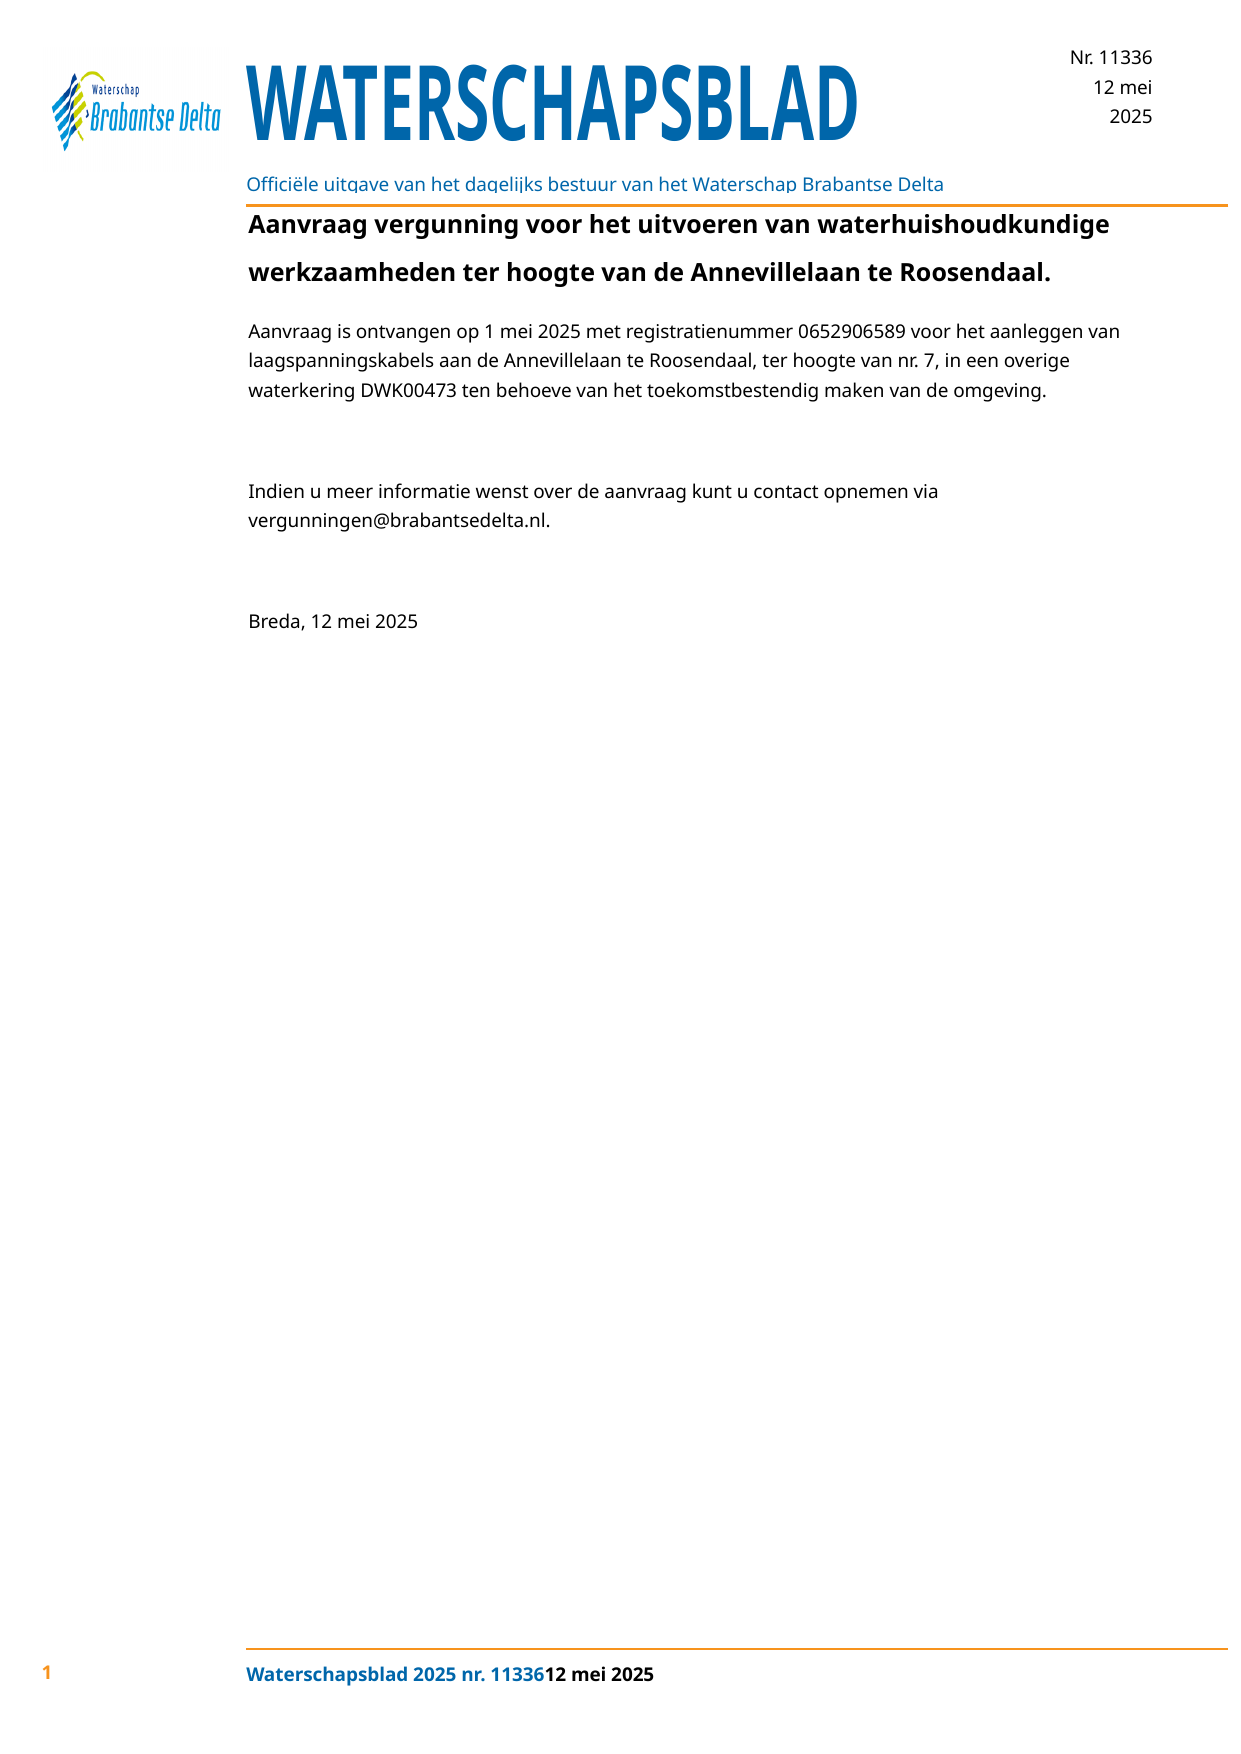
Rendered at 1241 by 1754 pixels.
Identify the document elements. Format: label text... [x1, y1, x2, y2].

text Breda, 12 mei 2025 [248, 608, 1152, 634]
text Aanvraag vergunning voor het uitvoeren van waterhuishoudkundige werkzaamheden ter hoogte van de Annevillelaan te Roosendaal. [248, 207, 1152, 288]
text Indien u meer informatie wenst over de aanvraag kunt u contact opnemen via vergunningen@brabantsedelta.nl. [248, 478, 1152, 533]
picture [41, 47, 231, 172]
text Aanvraag is ontvangen op 1 mei 2025 met registratienummer 0652906589 voor het aanleggen van laagspanningskabels aan de Annevillelaan te Roosendaal, ter hoogte van nr. 7, in een overige waterkering DWK00473 ten behoeve van het toekomstbestendig maken van de omgeving. [248, 318, 1152, 403]
